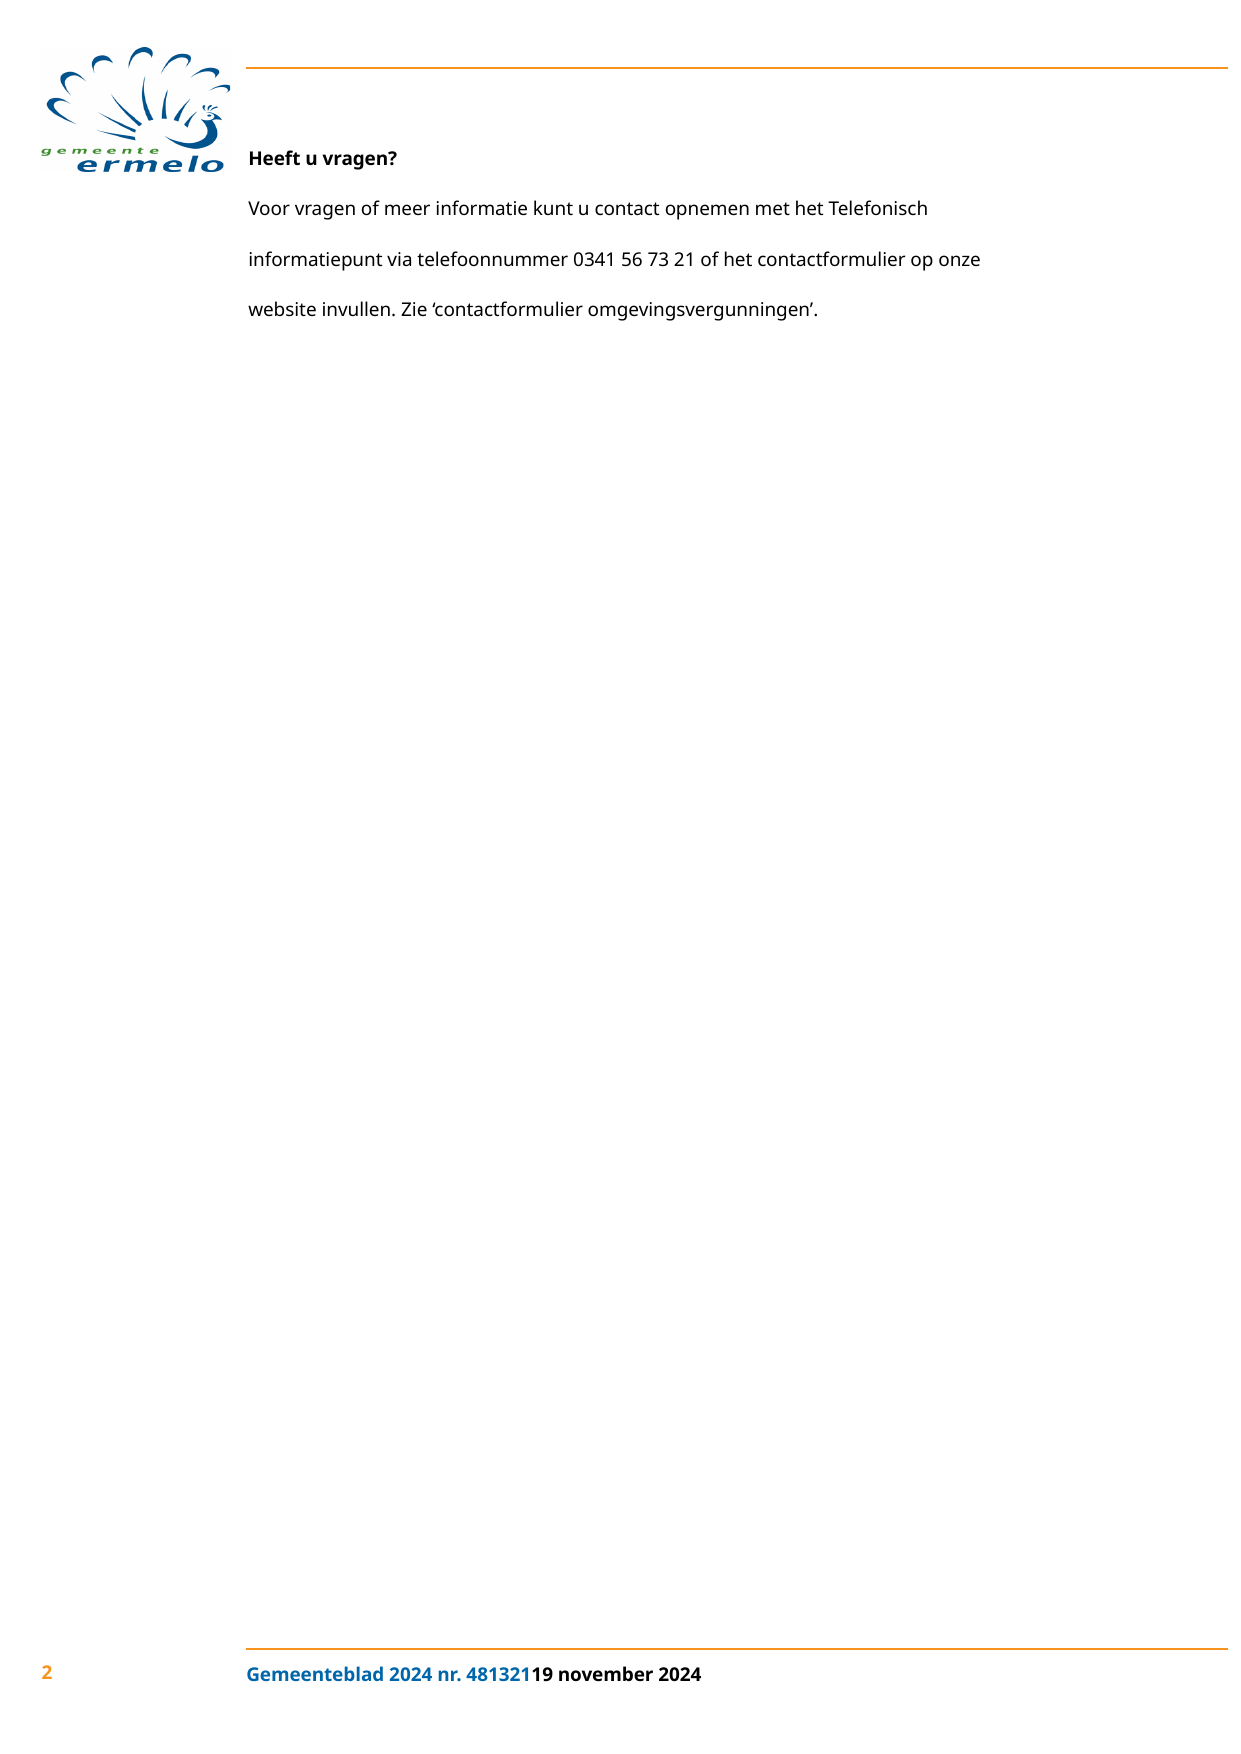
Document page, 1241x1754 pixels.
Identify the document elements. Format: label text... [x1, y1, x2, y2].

text informatiepunt via telefoonnummer 0341 56 73 21 of het contactformulier op onze [248, 246, 1152, 272]
text Voor vragen of meer informatie kunt u contact opnemen met het Telefonisch [248, 196, 1152, 221]
text website invullen. Zie ‘contactformulier omgevingsvergunningen’. [248, 296, 1152, 322]
text Heeft u vragen? [248, 145, 1152, 171]
picture [41, 47, 231, 172]
